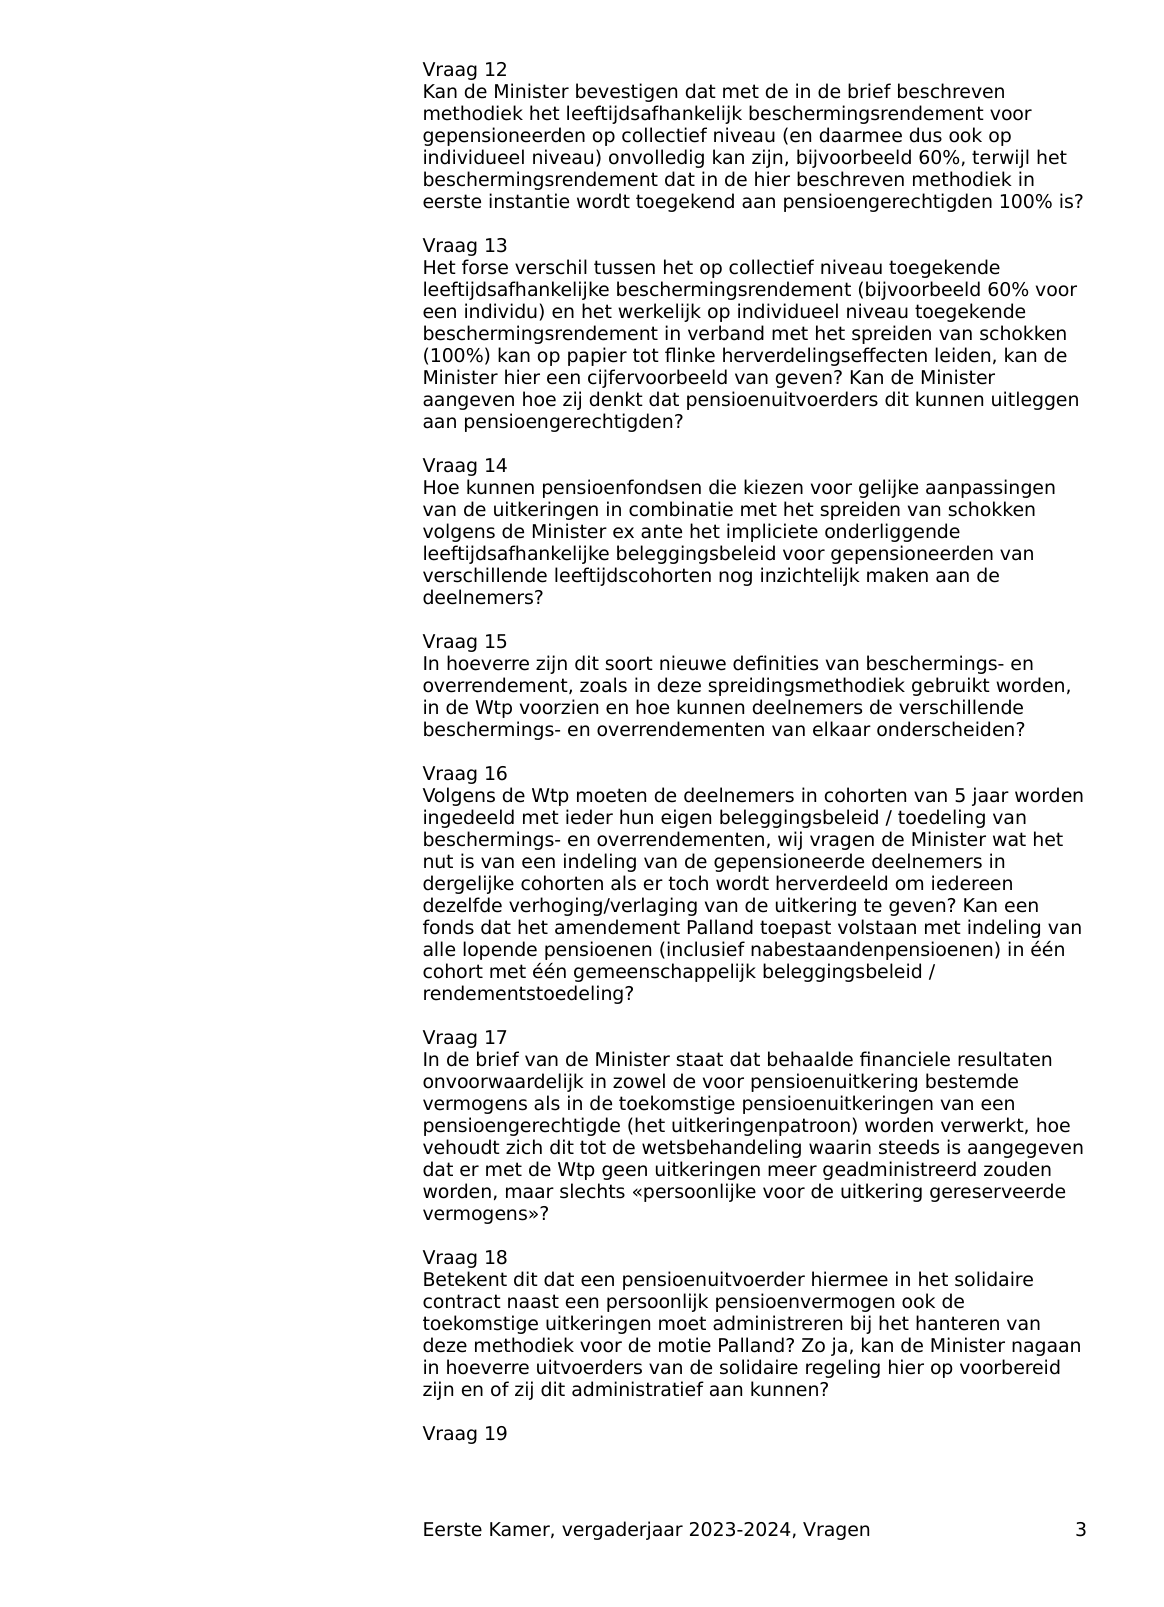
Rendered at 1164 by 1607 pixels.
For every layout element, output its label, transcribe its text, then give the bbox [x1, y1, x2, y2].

text Vraag 12 [422, 59, 1087, 81]
text Vraag 19 [422, 1423, 1087, 1445]
text In hoeverre zijn dit soort nieuwe definities van beschermings- en overrendement, zoals in deze spreidingsmethodiek gebruikt worden, in de Wtp voorzien en hoe kunnen deelnemers de verschillende beschermings- en overrendementen van elkaar onderscheiden? [422, 653, 1087, 741]
text Vraag 17 [422, 1027, 1087, 1049]
text Vraag 16 [422, 763, 1087, 785]
text In de brief van de Minister staat dat behaalde financiele resultaten onvoorwaardelijk in zowel de voor pensioenuitkering bestemde vermogens als in de toekomstige pensioenuitkeringen van een pensioengerechtigde (het uitkeringenpatroon) worden verwerkt, hoe vehoudt zich dit tot de wetsbehandeling waarin steeds is aangegeven dat er met de Wtp geen uitkeringen meer geadministreerd zouden worden, maar slechts «persoonlijke voor de uitkering gereserveerde vermogens»? [422, 1049, 1087, 1225]
text Betekent dit dat een pensioenuitvoerder hiermee in het solidaire contract naast een persoonlijk pensioenvermogen ook de toekomstige uitkeringen moet administreren bij het hanteren van deze methodiek voor de motie Palland? Zo ja, kan de Minister nagaan in hoeverre uitvoerders van de solidaire regeling hier op voorbereid zijn en of zij dit administratief aan kunnen? [422, 1269, 1087, 1401]
text Vraag 18 [422, 1247, 1087, 1269]
text Vraag 13 [422, 235, 1087, 257]
text Volgens de Wtp moeten de deelnemers in cohorten van 5 jaar worden ingedeeld met ieder hun eigen beleggingsbeleid / toedeling van beschermings- en overrendementen, wij vragen de Minister wat het nut is van een indeling van de gepensioneerde deelnemers in dergelijke cohorten als er toch wordt herverdeeld om iedereen dezelfde verhoging/verlaging van de uitkering te geven? Kan een fonds dat het amendement Palland toepast volstaan met indeling van alle lopende pensioenen (inclusief nabestaandenpensioenen) in één cohort met één gemeenschappelijk beleggingsbeleid / rendementstoedeling? [422, 785, 1087, 1005]
text Vraag 14 [422, 455, 1087, 477]
text Hoe kunnen pensioenfondsen die kiezen voor gelijke aanpassingen van de uitkeringen in combinatie met het spreiden van schokken volgens de Minister ex ante het impliciete onderliggende leeftijdsafhankelijke beleggingsbeleid voor gepensioneerden van verschillende leeftijdscohorten nog inzichtelijk maken aan de deelnemers? [422, 477, 1087, 609]
text Het forse verschil tussen het op collectief niveau toegekende leeftijdsafhankelijke beschermingsrendement (bijvoorbeeld 60% voor een individu) en het werkelijk op individueel niveau toegekende beschermingsrendement in verband met het spreiden van schokken (100%) kan op papier tot flinke herverdelingseffecten leiden, kan de Minister hier een cijfervoorbeeld van geven? Kan de Minister aangeven hoe zij denkt dat pensioenuitvoerders dit kunnen uitleggen aan pensioengerechtigden? [422, 257, 1087, 433]
text Kan de Minister bevestigen dat met de in de brief beschreven methodiek het leeftijdsafhankelijk beschermingsrendement voor gepensioneerden op collectief niveau (en daarmee dus ook op individueel niveau) onvolledig kan zijn, bijvoorbeeld 60%, terwijl het beschermingsrendement dat in de hier beschreven methodiek in eerste instantie wordt toegekend aan pensioengerechtigden 100% is? [422, 81, 1087, 213]
text Vraag 15 [422, 631, 1087, 653]
